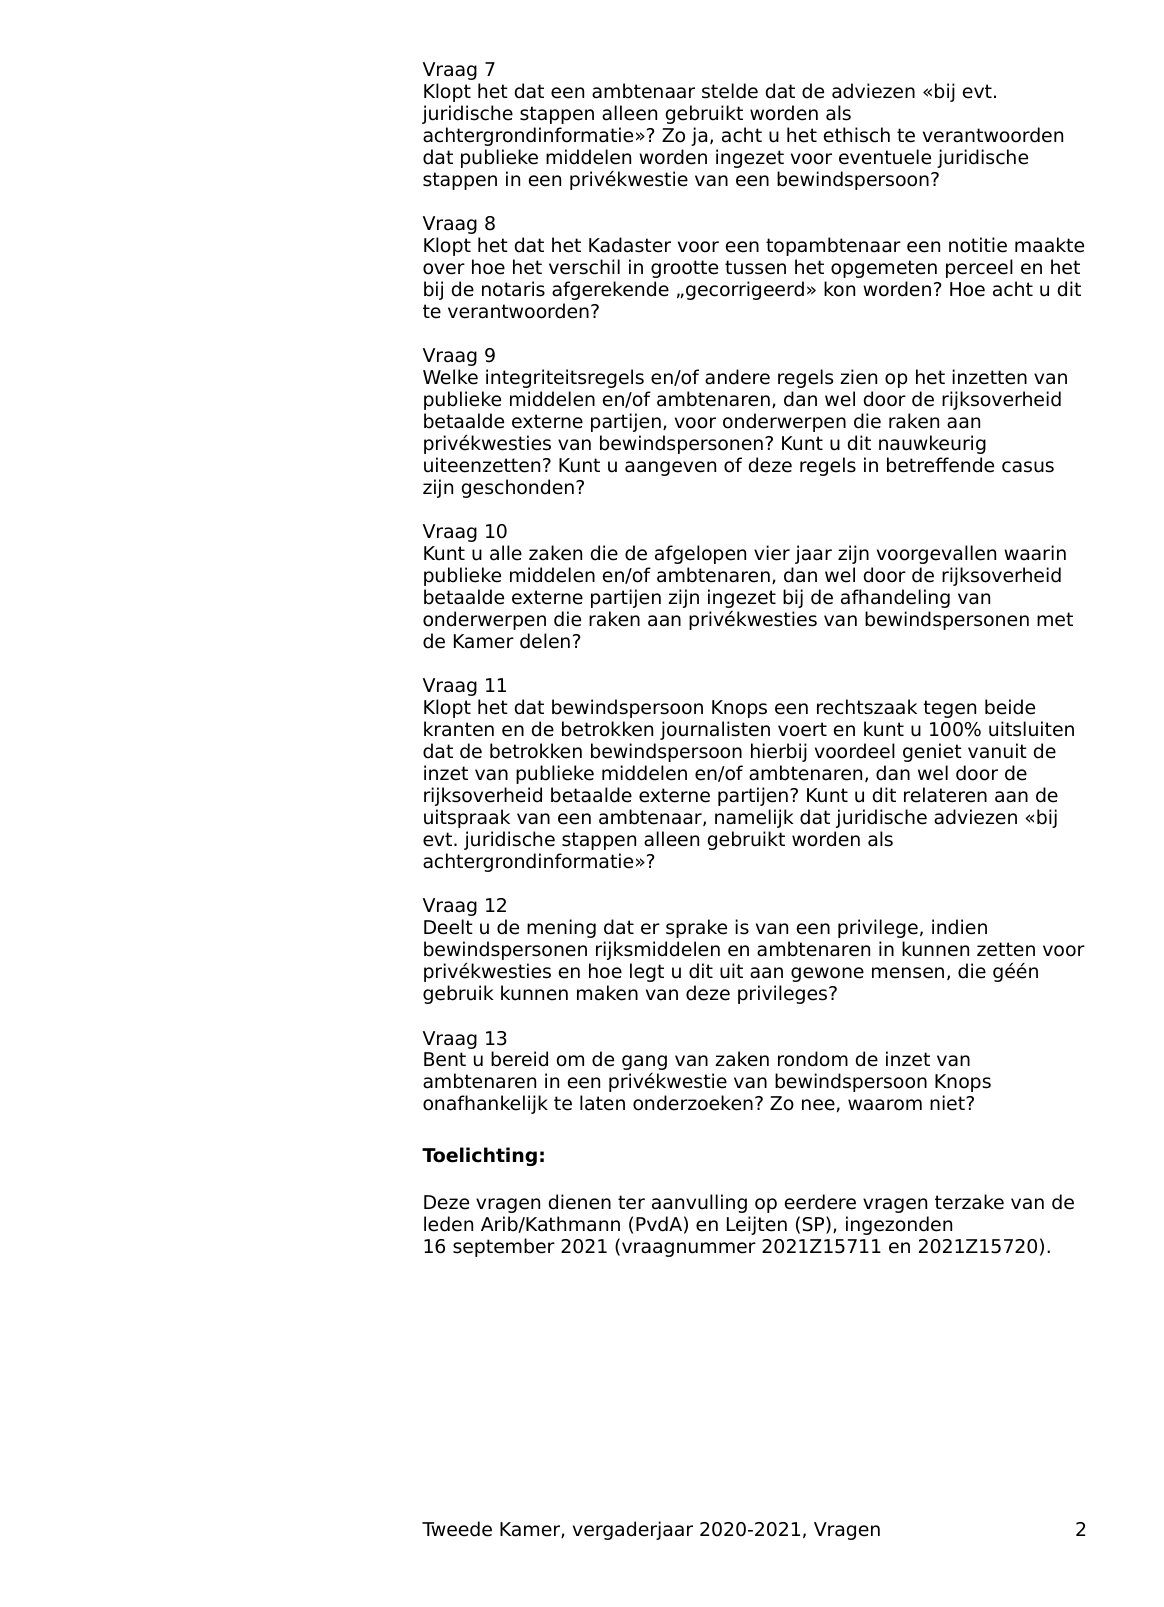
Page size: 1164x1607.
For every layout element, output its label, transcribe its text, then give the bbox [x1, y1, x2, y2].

subtitle Toelichting: [422, 1145, 1087, 1167]
text Vraag 12 [422, 895, 1087, 917]
text Deelt u de mening dat er sprake is van een privilege, indien bewindspersonen rijksmiddelen en ambtenaren in kunnen zetten voor privékwesties en hoe legt u dit uit aan gewone mensen, die géén gebruik kunnen maken van deze privileges? [422, 917, 1087, 1005]
text Vraag 9 [422, 345, 1087, 367]
text Deze vragen dienen ter aanvulling op eerdere vragen terzake van de leden Arib/Kathmann (PvdA) en Leijten (SP), ingezonden 16 september 2021 (vraagnummer 2021Z15711 en 2021Z15720). [422, 1192, 1087, 1258]
text Vraag 10 [422, 521, 1087, 543]
text Vraag 13 [422, 1027, 1087, 1049]
text Welke integriteitsregels en/of andere regels zien op het inzetten van publieke middelen en/of ambtenaren, dan wel door de rijksoverheid betaalde externe partijen, voor onderwerpen die raken aan privékwesties van bewindspersonen? Kunt u dit nauwkeurig uiteenzetten? Kunt u aangeven of deze regels in betreffende casus zijn geschonden? [422, 367, 1087, 499]
text Vraag 11 [422, 675, 1087, 697]
text Klopt het dat bewindspersoon Knops een rechtszaak tegen beide kranten en de betrokken journalisten voert en kunt u 100% uitsluiten dat de betrokken bewindspersoon hierbij voordeel geniet vanuit de inzet van publieke middelen en/of ambtenaren, dan wel door de rijksoverheid betaalde externe partijen? Kunt u dit relateren aan de uitspraak van een ambtenaar, namelijk dat juridische adviezen «bij evt. juridische stappen alleen gebruikt worden als achtergrondinformatie»? [422, 697, 1087, 873]
text Klopt het dat het Kadaster voor een topambtenaar een notitie maakte over hoe het verschil in grootte tussen het opgemeten perceel en het bij de notaris afgerekende „gecorrigeerd» kon worden? Hoe acht u dit te verantwoorden? [422, 235, 1087, 323]
text Vraag 7 [422, 59, 1087, 81]
text Klopt het dat een ambtenaar stelde dat de adviezen «bij evt. juridische stappen alleen gebruikt worden als achtergrondinformatie»? Zo ja, acht u het ethisch te verantwoorden dat publieke middelen worden ingezet voor eventuele juridische stappen in een privékwestie van een bewindspersoon? [422, 81, 1087, 191]
text Bent u bereid om de gang van zaken rondom de inzet van ambtenaren in een privékwestie van bewindspersoon Knops onafhankelijk te laten onderzoeken? Zo nee, waarom niet? [422, 1049, 1087, 1115]
text Kunt u alle zaken die de afgelopen vier jaar zijn voorgevallen waarin publieke middelen en/of ambtenaren, dan wel door de rijksoverheid betaalde externe partijen zijn ingezet bij de afhandeling van onderwerpen die raken aan privékwesties van bewindspersonen met de Kamer delen? [422, 543, 1087, 653]
text Vraag 8 [422, 213, 1087, 235]
